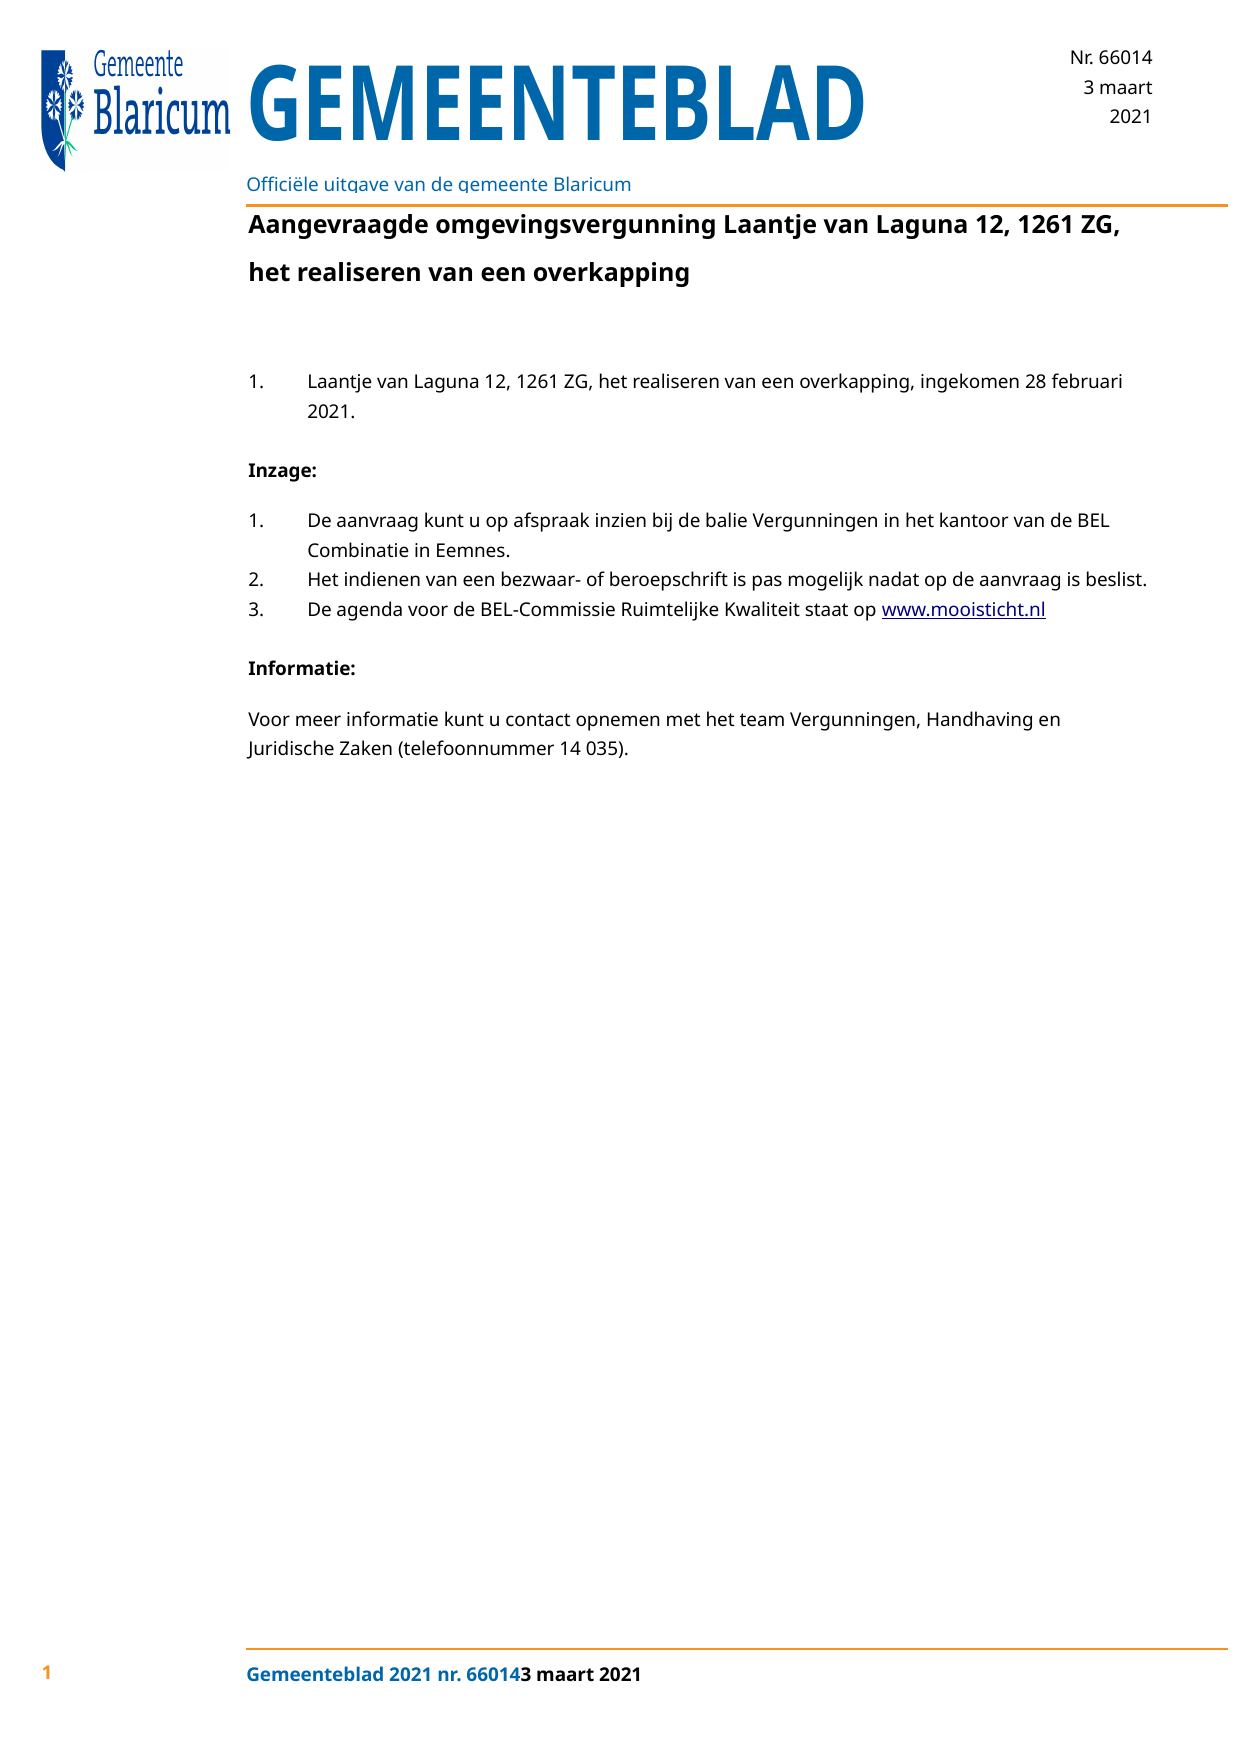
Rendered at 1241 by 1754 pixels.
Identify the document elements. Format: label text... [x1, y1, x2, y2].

text Informatie: [248, 655, 1152, 681]
list Het indienen van een bezwaar- of beroepschrift is pas mogelijk nadat op de aanvraag is beslist. [248, 567, 1152, 592]
text Inzage: [248, 457, 1152, 483]
list De agenda voor de BEL-Commissie Ruimtelijke Kwaliteit staat op www.mooisticht.nl [248, 596, 1152, 622]
list De aanvraag kunt u op afspraak inzien bij de balie Vergunningen in het kantoor van de BEL Combinatie in Eemnes. [248, 507, 1152, 563]
list Laantje van Laguna 12, 1261 ZG, het realiseren van een overkapping, ingekomen 28 februari 2021. [248, 368, 1152, 424]
text Voor meer informatie kunt u contact opnemen met het team Vergunningen, Handhaving en Juridische Zaken (telefoonnummer 14 035). [248, 706, 1152, 761]
text Aangevraagde omgevingsvergunning Laantje van Laguna 12, 1261 ZG, het realiseren van een overkapping [248, 207, 1152, 288]
picture [41, 47, 231, 172]
